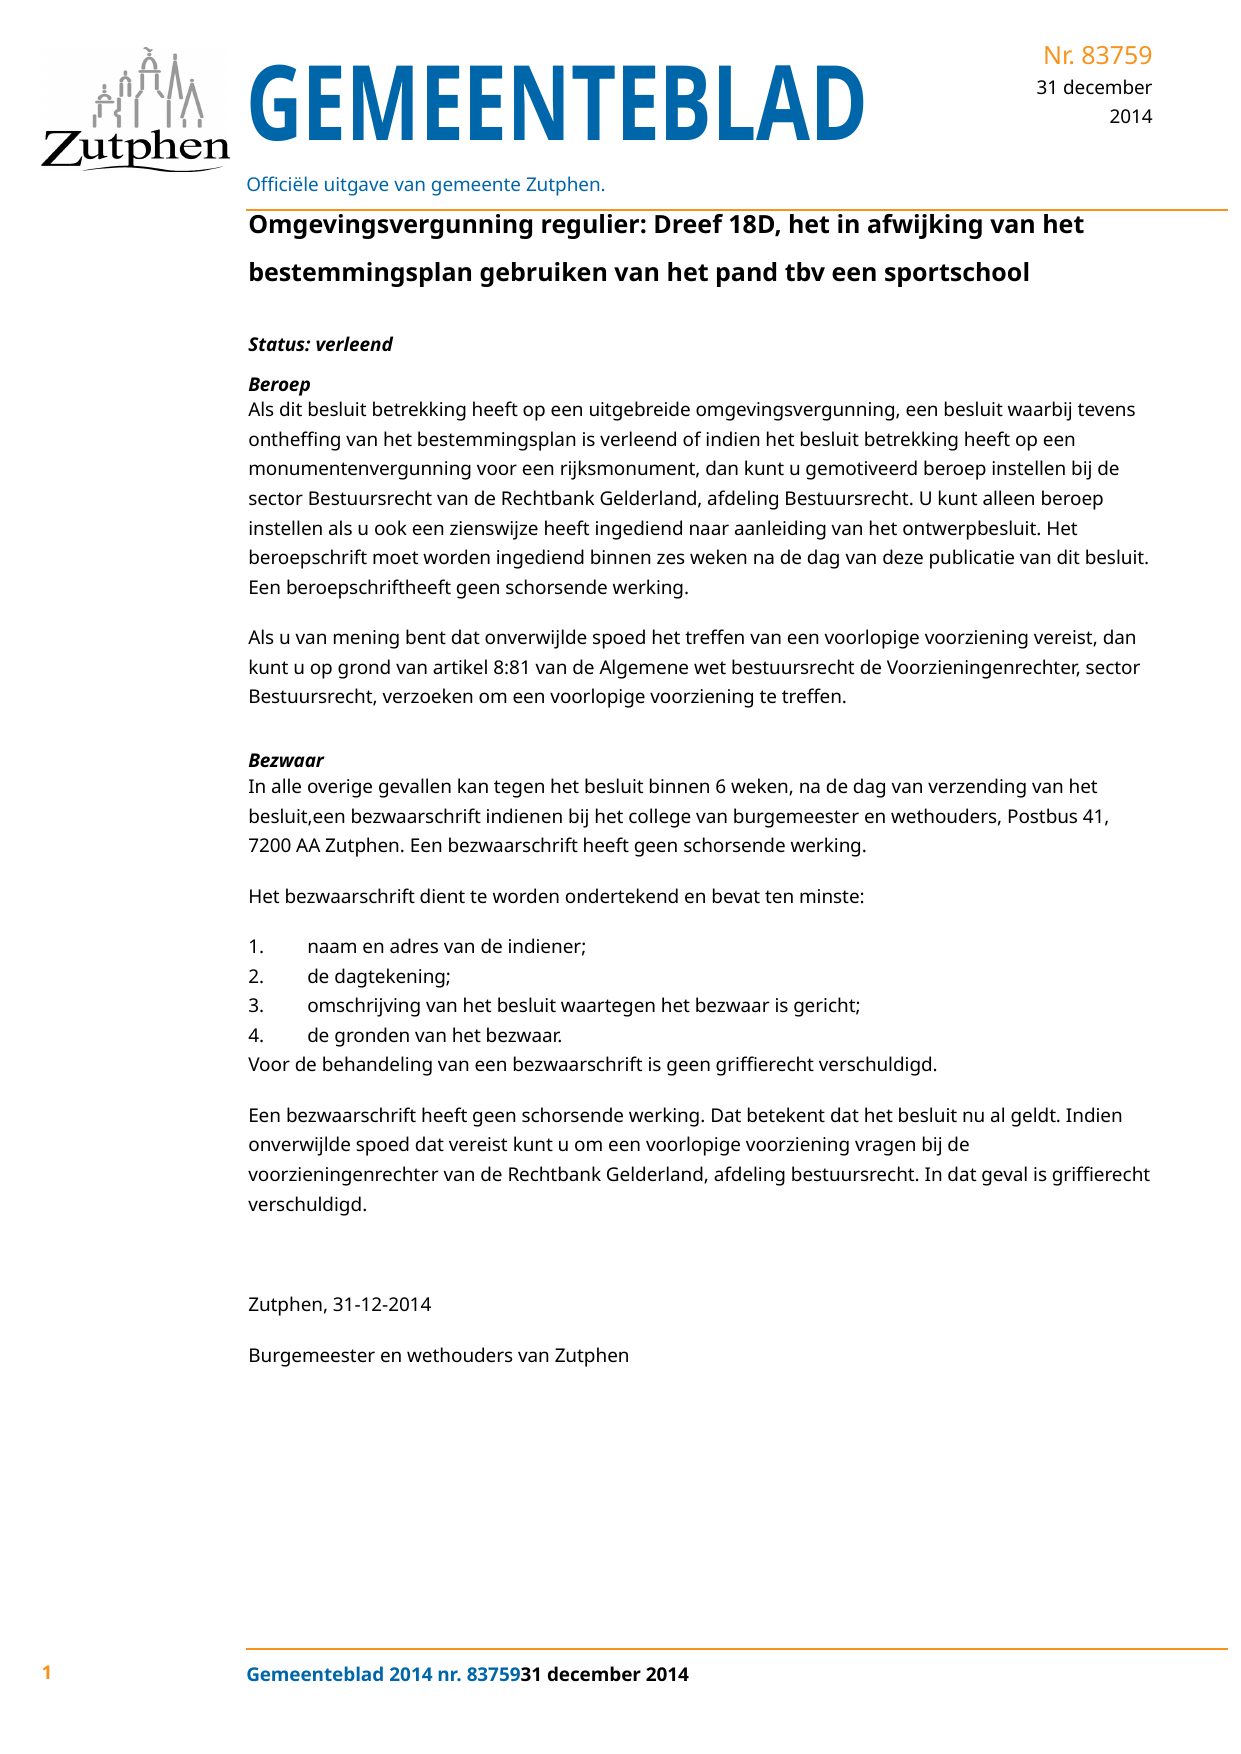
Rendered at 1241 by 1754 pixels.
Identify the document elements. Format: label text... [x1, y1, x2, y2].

text Een bezwaarschrift heeft geen schorsende werking. Dat betekent dat het besluit nu al geldt. Indien onverwijlde spoed dat vereist kunt u om een voorlopige voorziening vragen bij de voorzieningenrechter van de Rechtbank Gelderland, afdeling bestuursrecht. In dat geval is griffierecht verschuldigd. [248, 1102, 1152, 1216]
text Beroep [248, 371, 1152, 396]
text Het bezwaarschrift dient te worden ondertekend en bevat ten minste: [248, 883, 1152, 908]
text Als dit besluit betrekking heeft op een uitgebreide omgevingsvergunning, een besluit waarbij tevens ontheffing van het bestemmingsplan is verleend of indien het besluit betrekking heeft op een monumentenvergunning voor een rijksmonument, dan kunt u gemotiveerd beroep instellen bij de sector Bestuursrecht van de Rechtbank Gelderland, afdeling Bestuursrecht. U kunt alleen beroep instellen als u ook een zienswijze heeft ingediend naar aanleiding van het ontwerpbesluit. Het beroepschrift moet worden ingediend binnen zes weken na de dag van deze publicatie van dit besluit. Een beroepschriftheeft geen schorsende werking. [248, 396, 1152, 600]
list de dagtekening; [248, 963, 1152, 988]
picture [41, 47, 231, 172]
text Burgemeester en wethouders van Zutphen [248, 1342, 1152, 1368]
text Zutphen, 31-12-2014 [248, 1292, 1152, 1317]
list naam en adres van de indiener; [248, 933, 1152, 959]
text Bezwaar [248, 747, 1152, 773]
text Als u van mening bent dat onverwijlde spoed het treffen van een voorlopige voorziening vereist, dan kunt u op grond van artikel 8:81 van de Algemene wet bestuursrecht de Voorzieningenrechter, sector Bestuursrecht, verzoeken om een voorlopige voorziening te treffen. [248, 624, 1152, 709]
list omschrijving van het besluit waartegen het bezwaar is gericht; [248, 992, 1152, 1018]
text Omgevingsvergunning regulier: Dreef 18D, het in afwijking van het bestemmingsplan gebruiken van het pand tbv een sportschool [248, 211, 1152, 288]
text Status: verleend [248, 331, 1152, 357]
list de gronden van het bezwaar. [248, 1022, 1152, 1048]
text Voor de behandeling van een bezwaarschrift is geen griffierecht verschuldigd. [248, 1052, 1152, 1077]
text In alle overige gevallen kan tegen het besluit binnen 6 weken, na de dag van verzending van het besluit,een bezwaarschrift indienen bij het college van burgemeester en wethouders, Postbus 41, 7200 AA Zutphen. Een bezwaarschrift heeft geen schorsende werking. [248, 773, 1152, 858]
